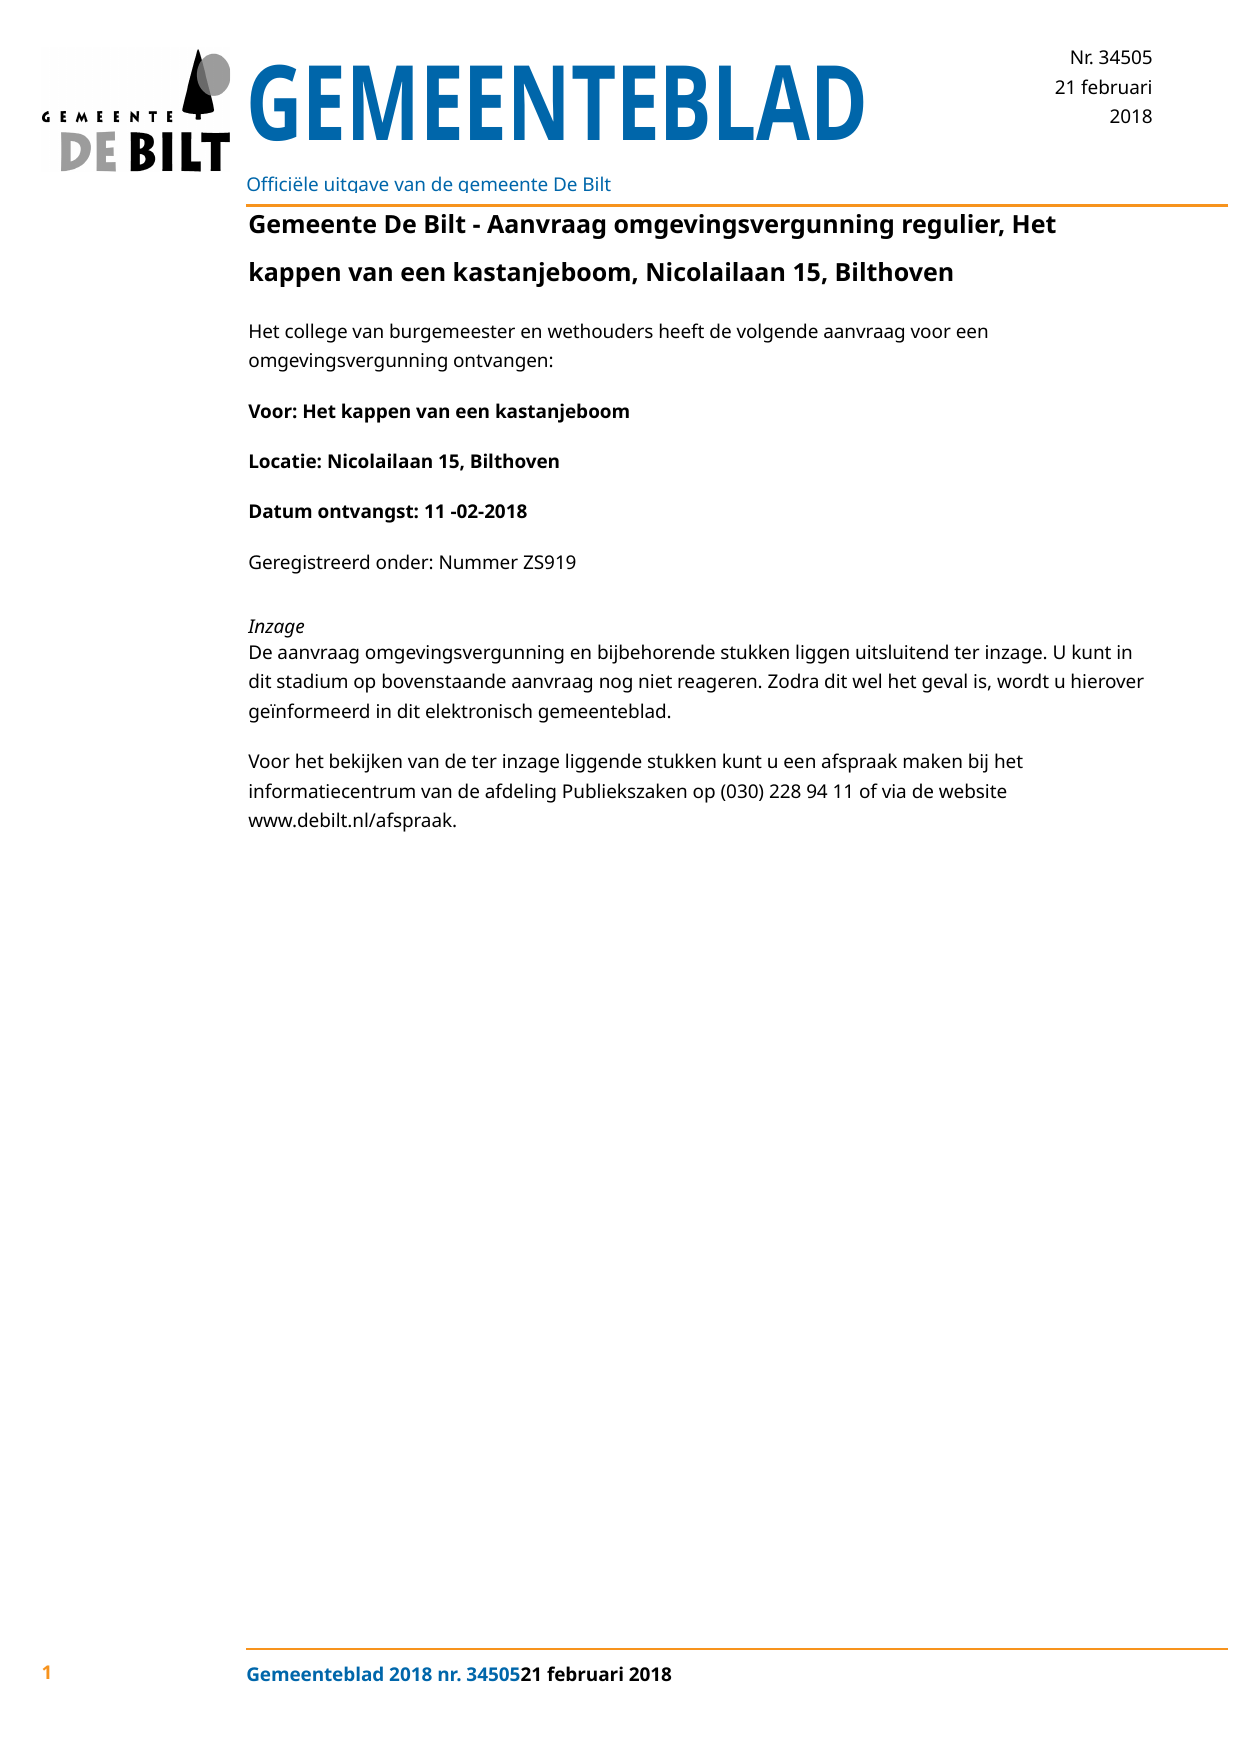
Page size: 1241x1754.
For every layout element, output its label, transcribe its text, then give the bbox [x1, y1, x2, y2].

text Locatie: Nicolailaan 15, Bilthoven [248, 448, 1152, 474]
text De aanvraag omgevingsvergunning en bijbehorende stukken liggen uitsluitend ter inzage. U kunt in dit stadium op bovenstaande aanvraag nog niet reageren. Zodra dit wel het geval is, wordt u hierover geïnformeerd in dit elektronisch gemeenteblad. [248, 639, 1152, 724]
text Inzage [248, 613, 1152, 639]
text Datum ontvangst: 11 -02-2018 [248, 499, 1152, 524]
text Het college van burgemeester en wethouders heeft de volgende aanvraag voor een omgevingsvergunning ontvangen: [248, 318, 1152, 373]
text Geregistreerd onder: Nummer ZS919 [248, 549, 1152, 575]
text Voor het bekijken van de ter inzage liggende stukken kunt u een afspraak maken bij het informatiecentrum van de afdeling Publiekszaken op (030) 228 94 11 of via de website www.debilt.nl/afspraak. [248, 748, 1152, 833]
text Gemeente De Bilt - Aanvraag omgevingsvergunning regulier, Het kappen van een kastanjeboom, Nicolailaan 15, Bilthoven [248, 207, 1152, 288]
text Voor: Het kappen van een kastanjeboom [248, 398, 1152, 424]
picture [41, 47, 231, 172]
